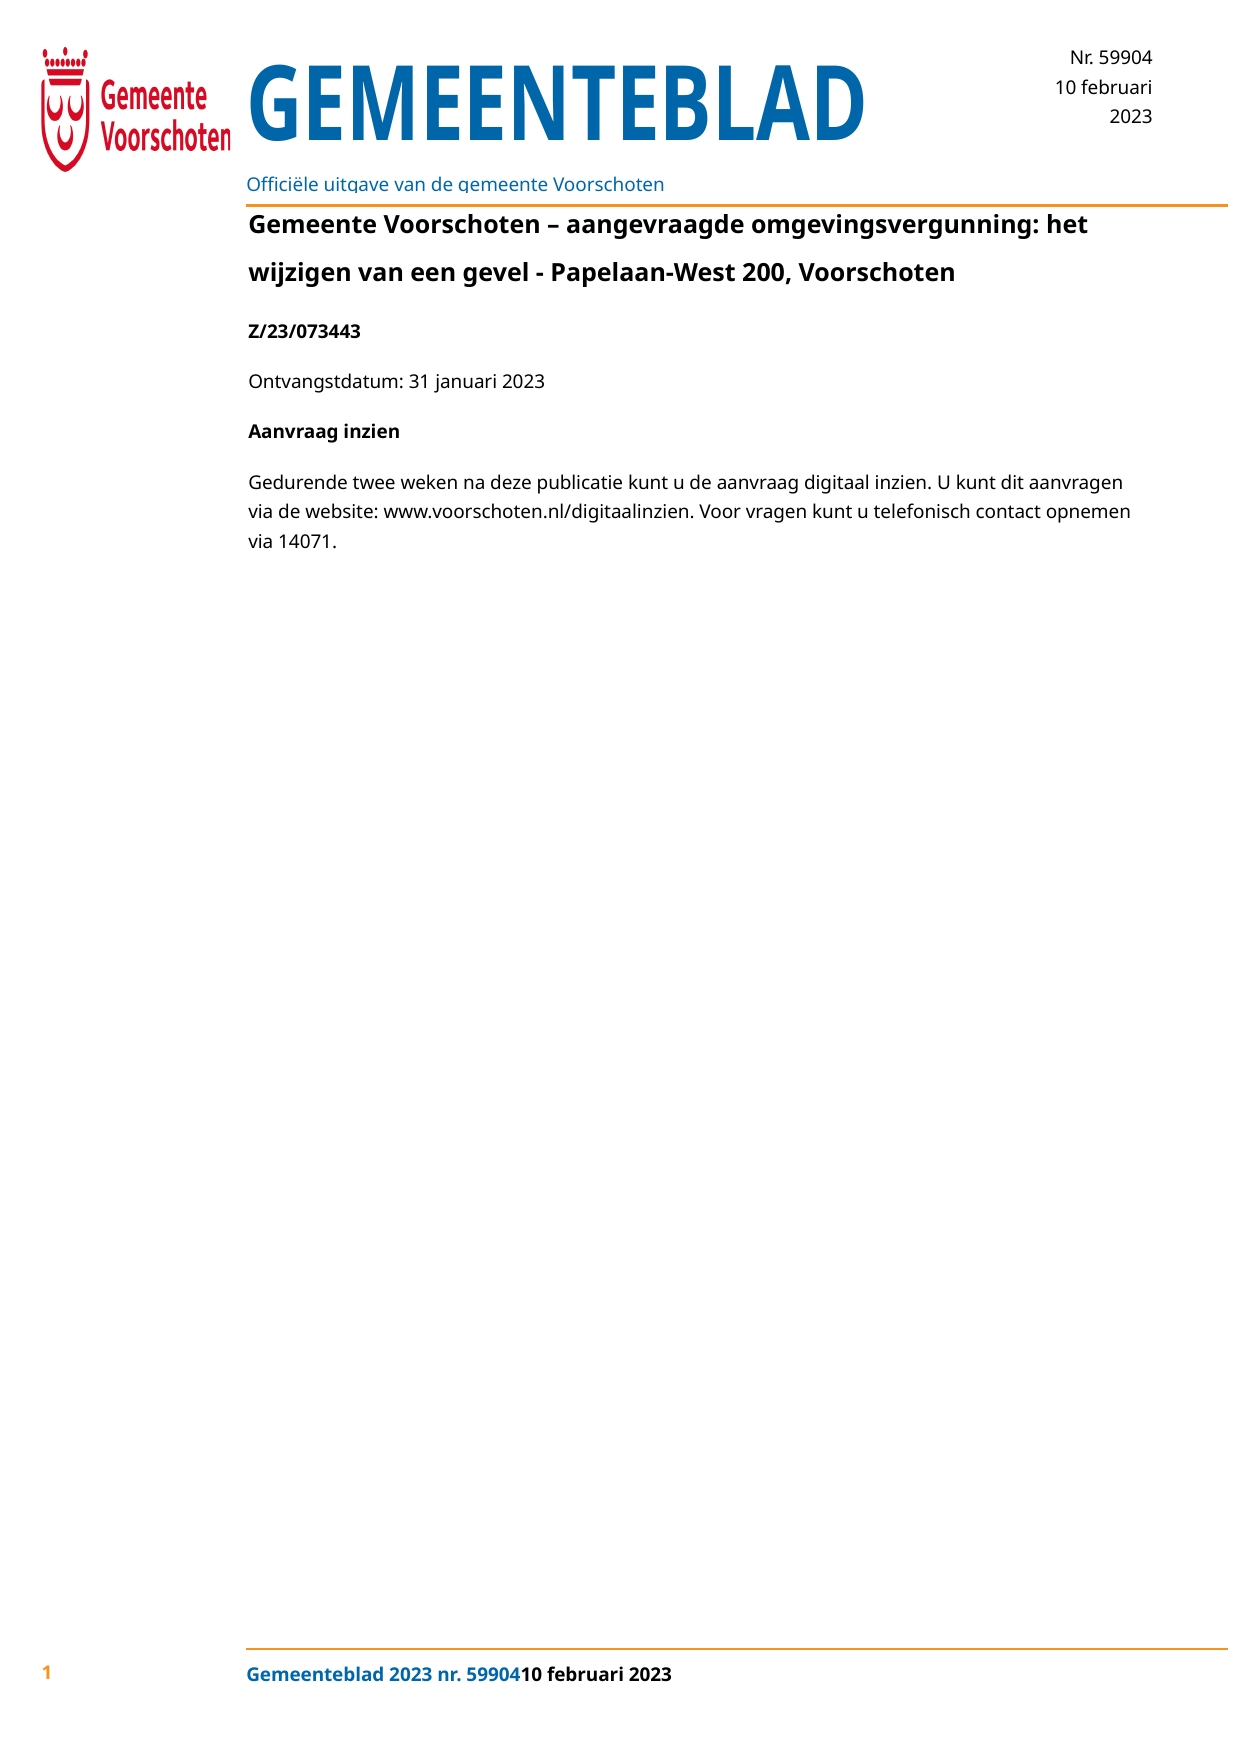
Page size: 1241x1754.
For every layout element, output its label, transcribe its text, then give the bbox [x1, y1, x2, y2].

text Z/23/073443 [248, 318, 1152, 344]
text Gemeente Voorschoten – aangevraagde omgevingsvergunning: het wijzigen van een gevel - Papelaan-West 200, Voorschoten [248, 207, 1152, 288]
text Gedurende twee weken na deze publicatie kunt u de aanvraag digitaal inzien. U kunt dit aanvragen via de website: www.voorschoten.nl/digitaalinzien. Voor vragen kunt u telefonisch contact opnemen via 14071. [248, 469, 1152, 554]
picture [41, 47, 231, 172]
text Aanvraag inzien [248, 419, 1152, 444]
text Ontvangstdatum: 31 januari 2023 [248, 368, 1152, 394]
